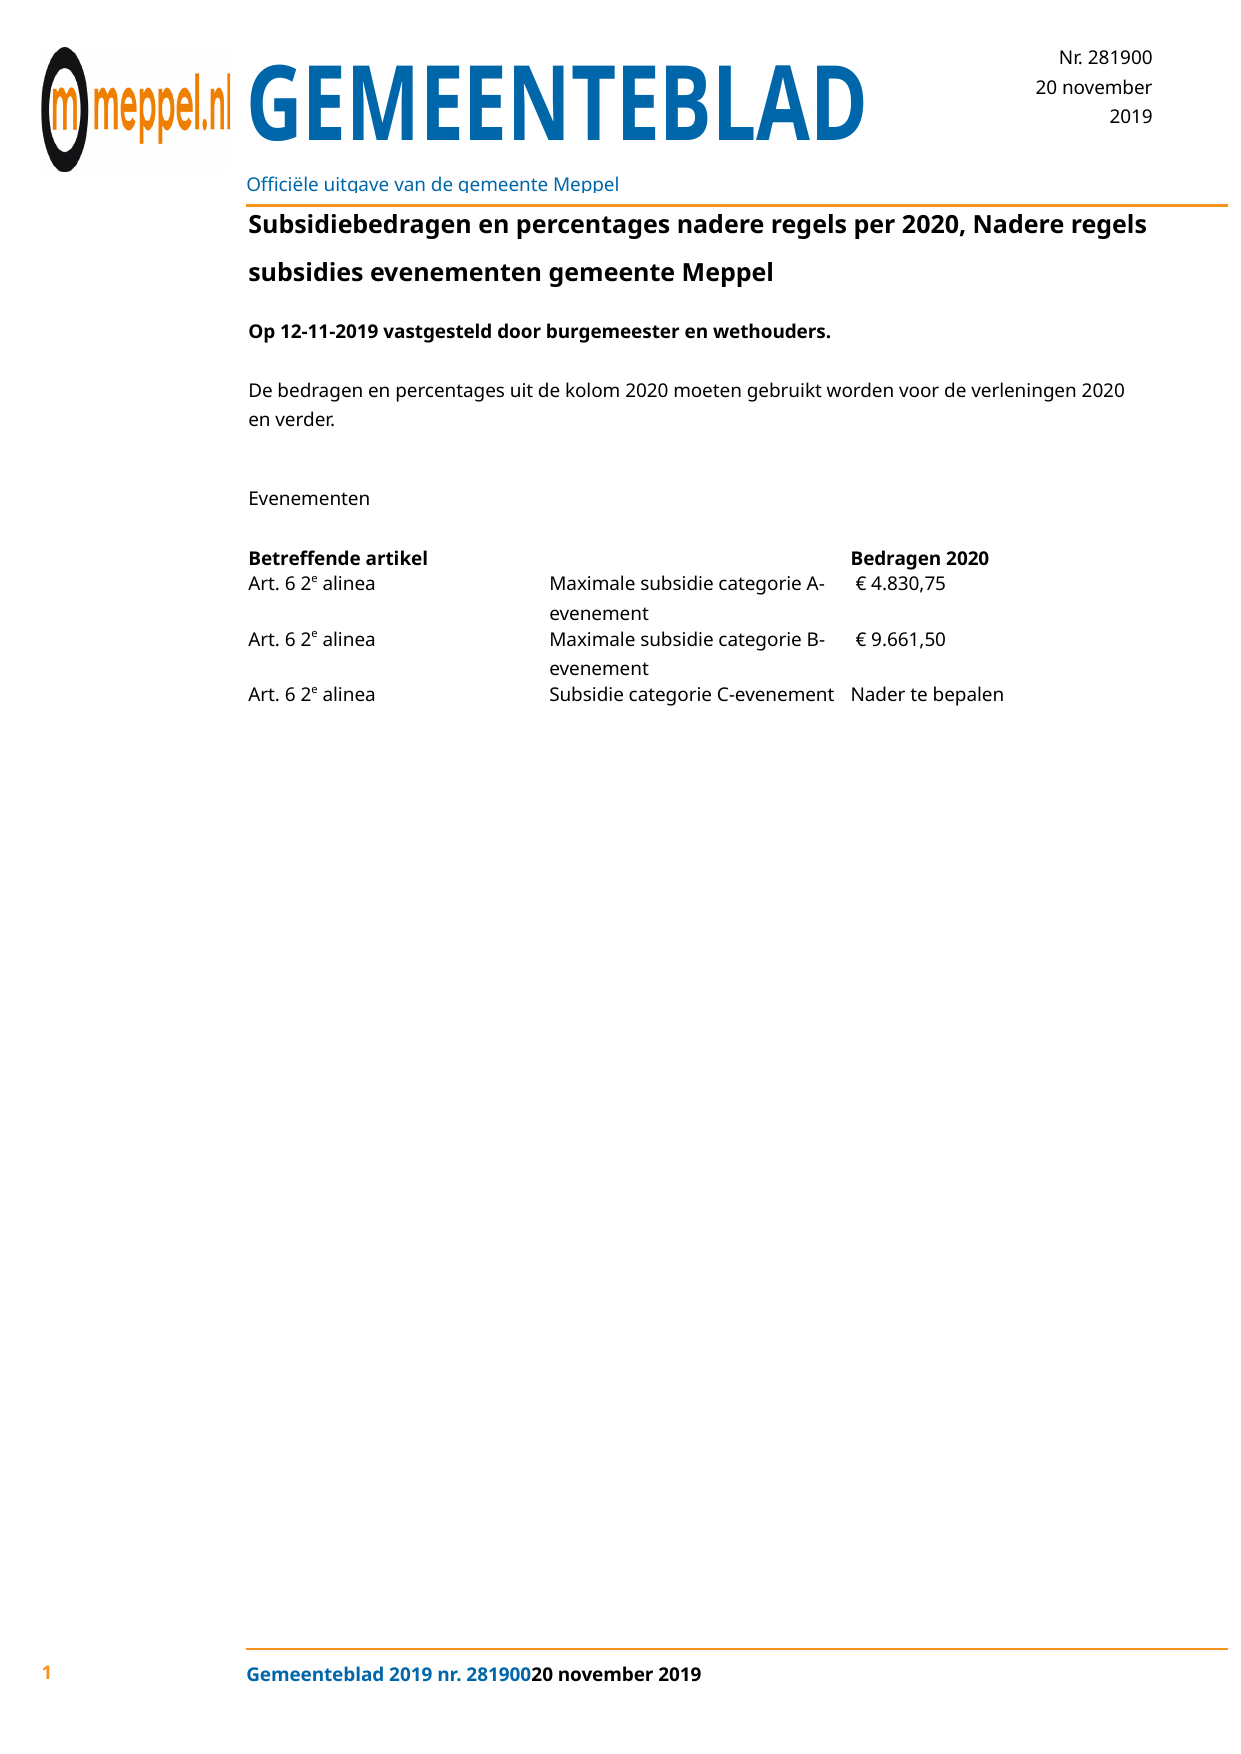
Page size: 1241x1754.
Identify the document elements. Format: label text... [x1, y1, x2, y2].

picture [41, 47, 231, 172]
table_cell Art. 6 2e alinea [248, 681, 549, 707]
table_cell € 9.661,50 [850, 626, 1152, 681]
table_header [549, 545, 850, 571]
table_cell Art. 6 2e alinea [248, 571, 549, 626]
table_cell Maximale subsidie categorie B- evenement [549, 626, 850, 681]
table_cell Subsidie categorie C-evenement [549, 681, 850, 707]
text Subsidiebedragen en percentages nadere regels per 2020, Nadere regels subsidies evenementen gemeente Meppel [248, 207, 1152, 288]
table_header Betreffende artikel [248, 545, 549, 571]
table_cell € 4.830,75 [850, 571, 1152, 626]
text De bedragen en percentages uit de kolom 2020 moeten gebruikt worden voor de verleningen 2020 en verder. [248, 377, 1152, 432]
text Evenementen [248, 486, 1152, 511]
table_cell Maximale subsidie categorie A- evenement [549, 571, 850, 626]
text Op 12-11-2019 vastgesteld door burgemeester en wethouders. [248, 318, 1152, 344]
table_header Bedragen 2020 [850, 545, 1152, 571]
table_cell Nader te bepalen [850, 681, 1152, 707]
table_cell Art. 6 2e alinea [248, 626, 549, 681]
